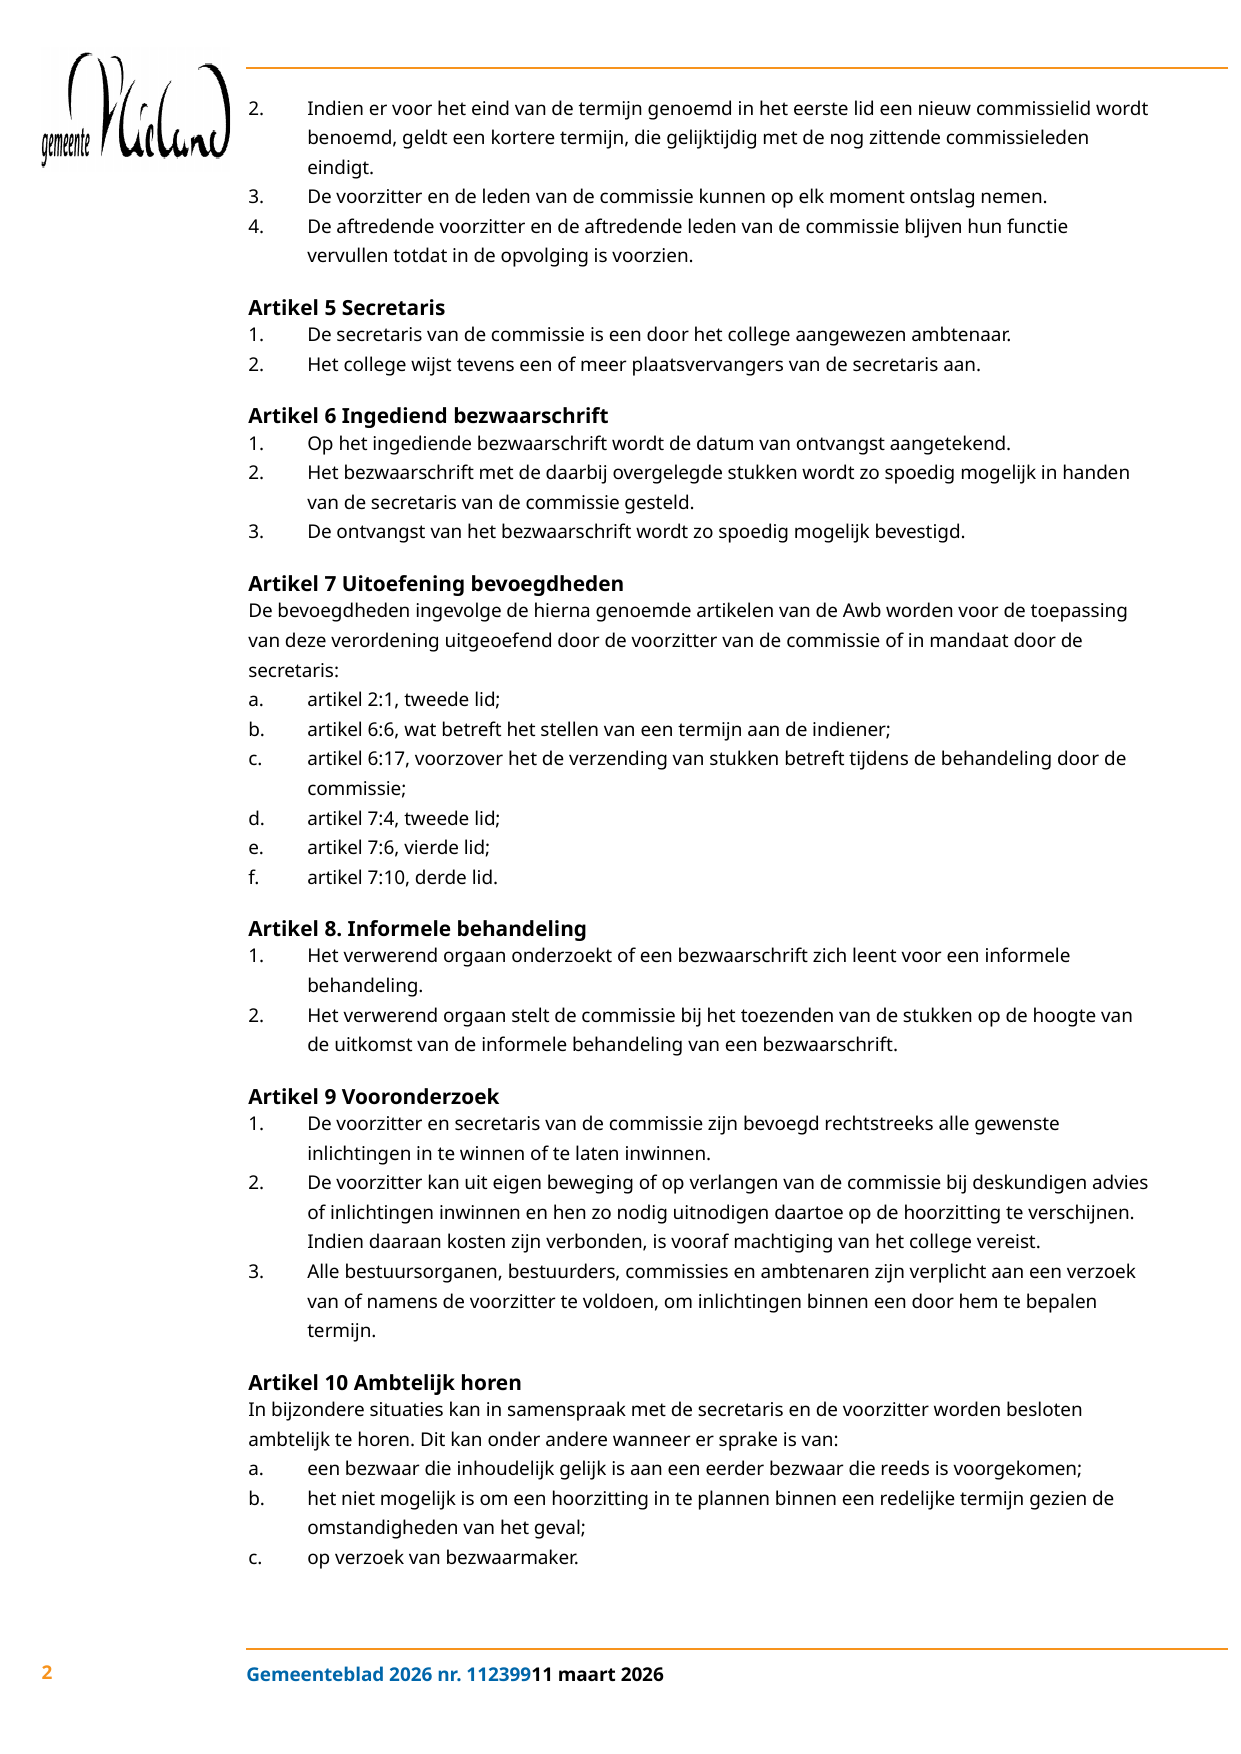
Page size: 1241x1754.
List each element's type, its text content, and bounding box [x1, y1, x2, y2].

list De secretaris van de commissie is een door het college aangewezen ambtenaar. [248, 322, 1152, 347]
list Indien er voor het eind van de termijn genoemd in het eerste lid een nieuw commissielid wordt benoemd, geldt een kortere termijn, die gelijktijdig met de nog zittende commissieleden eindigt. [248, 95, 1152, 180]
list artikel 7:6, vierde lid; [248, 834, 1152, 860]
list Het verwerend orgaan stelt de commissie bij het toezenden van de stukken op de hoogte van de uitkomst van de informele behandeling van een bezwaarschrift. [248, 1002, 1152, 1057]
list artikel 6:17, voorzover het de verzending van stukken betreft tijdens de behandeling door de commissie; [248, 746, 1152, 801]
list op verzoek van bezwaarmaker. [248, 1544, 1152, 1570]
text Artikel 8. Informele behandeling [248, 914, 1152, 943]
list De voorzitter kan uit eigen beweging of op verlangen van de commissie bij deskundigen advies of inlichtingen inwinnen en hen zo nodig uitnodigen daartoe op de hoorzitting te verschijnen. Indien daaraan kosten zijn verbonden, is vooraf machtiging van het college vereist. [248, 1169, 1152, 1254]
list Het verwerend orgaan onderzoekt of een bezwaarschrift zich leent voor een informele behandeling. [248, 943, 1152, 998]
list artikel 7:4, tweede lid; [248, 805, 1152, 830]
list De ontvangst van het bezwaarschrift wordt zo spoedig mogelijk bevestigd. [248, 519, 1152, 544]
list het niet mogelijk is om een hoorzitting in te plannen binnen een redelijke termijn gezien de omstandigheden van het geval; [248, 1485, 1152, 1540]
text Artikel 6 Ingediend bezwaarschrift [248, 402, 1152, 430]
list artikel 2:1, tweede lid; [248, 686, 1152, 712]
picture [41, 47, 231, 172]
list artikel 6:6, wat betreft het stellen van een termijn aan de indiener; [248, 716, 1152, 742]
text Artikel 10 Ambtelijk horen [248, 1368, 1152, 1396]
list De aftredende voorzitter en de aftredende leden van de commissie blijven hun functie vervullen totdat in de opvolging is voorzien. [248, 213, 1152, 268]
list artikel 7:10, derde lid. [248, 864, 1152, 889]
list een bezwaar die inhoudelijk gelijk is aan een eerder bezwaar die reeds is voorgekomen; [248, 1455, 1152, 1481]
list Het college wijst tevens een of meer plaatsvervangers van de secretaris aan. [248, 351, 1152, 377]
list Alle bestuursorganen, bestuurders, commissies en ambtenaren zijn verplicht aan een verzoek van of namens de voorzitter te voldoen, om inlichtingen binnen een door hem te bepalen termijn. [248, 1258, 1152, 1343]
text In bijzondere situaties kan in samenspraak met de secretaris en de voorzitter worden besloten ambtelijk te horen. Dit kan onder andere wanneer er sprake is van: [248, 1396, 1152, 1452]
list De voorzitter en secretaris van de commissie zijn bevoegd rechtstreeks alle gewenste inlichtingen in te winnen of te laten inwinnen. [248, 1110, 1152, 1166]
text Artikel 7 Uitoefening bevoegdheden [248, 569, 1152, 598]
text De bevoegdheden ingevolge de hierna genoemde artikelen van de Awb worden voor de toepassing van deze verordening uitgeoefend door de voorzitter van de commissie of in mandaat door de secretaris: [248, 598, 1152, 682]
list De voorzitter en de leden van de commissie kunnen op elk moment ontslag nemen. [248, 183, 1152, 209]
text Artikel 5 Secretaris [248, 293, 1152, 322]
list Het bezwaarschrift met de daarbij overgelegde stukken wordt zo spoedig mogelijk in handen van de secretaris van de commissie gesteld. [248, 459, 1152, 515]
text Artikel 9 Vooronderzoek [248, 1082, 1152, 1110]
list Op het ingediende bezwaarschrift wordt de datum van ontvangst aangetekend. [248, 430, 1152, 456]
